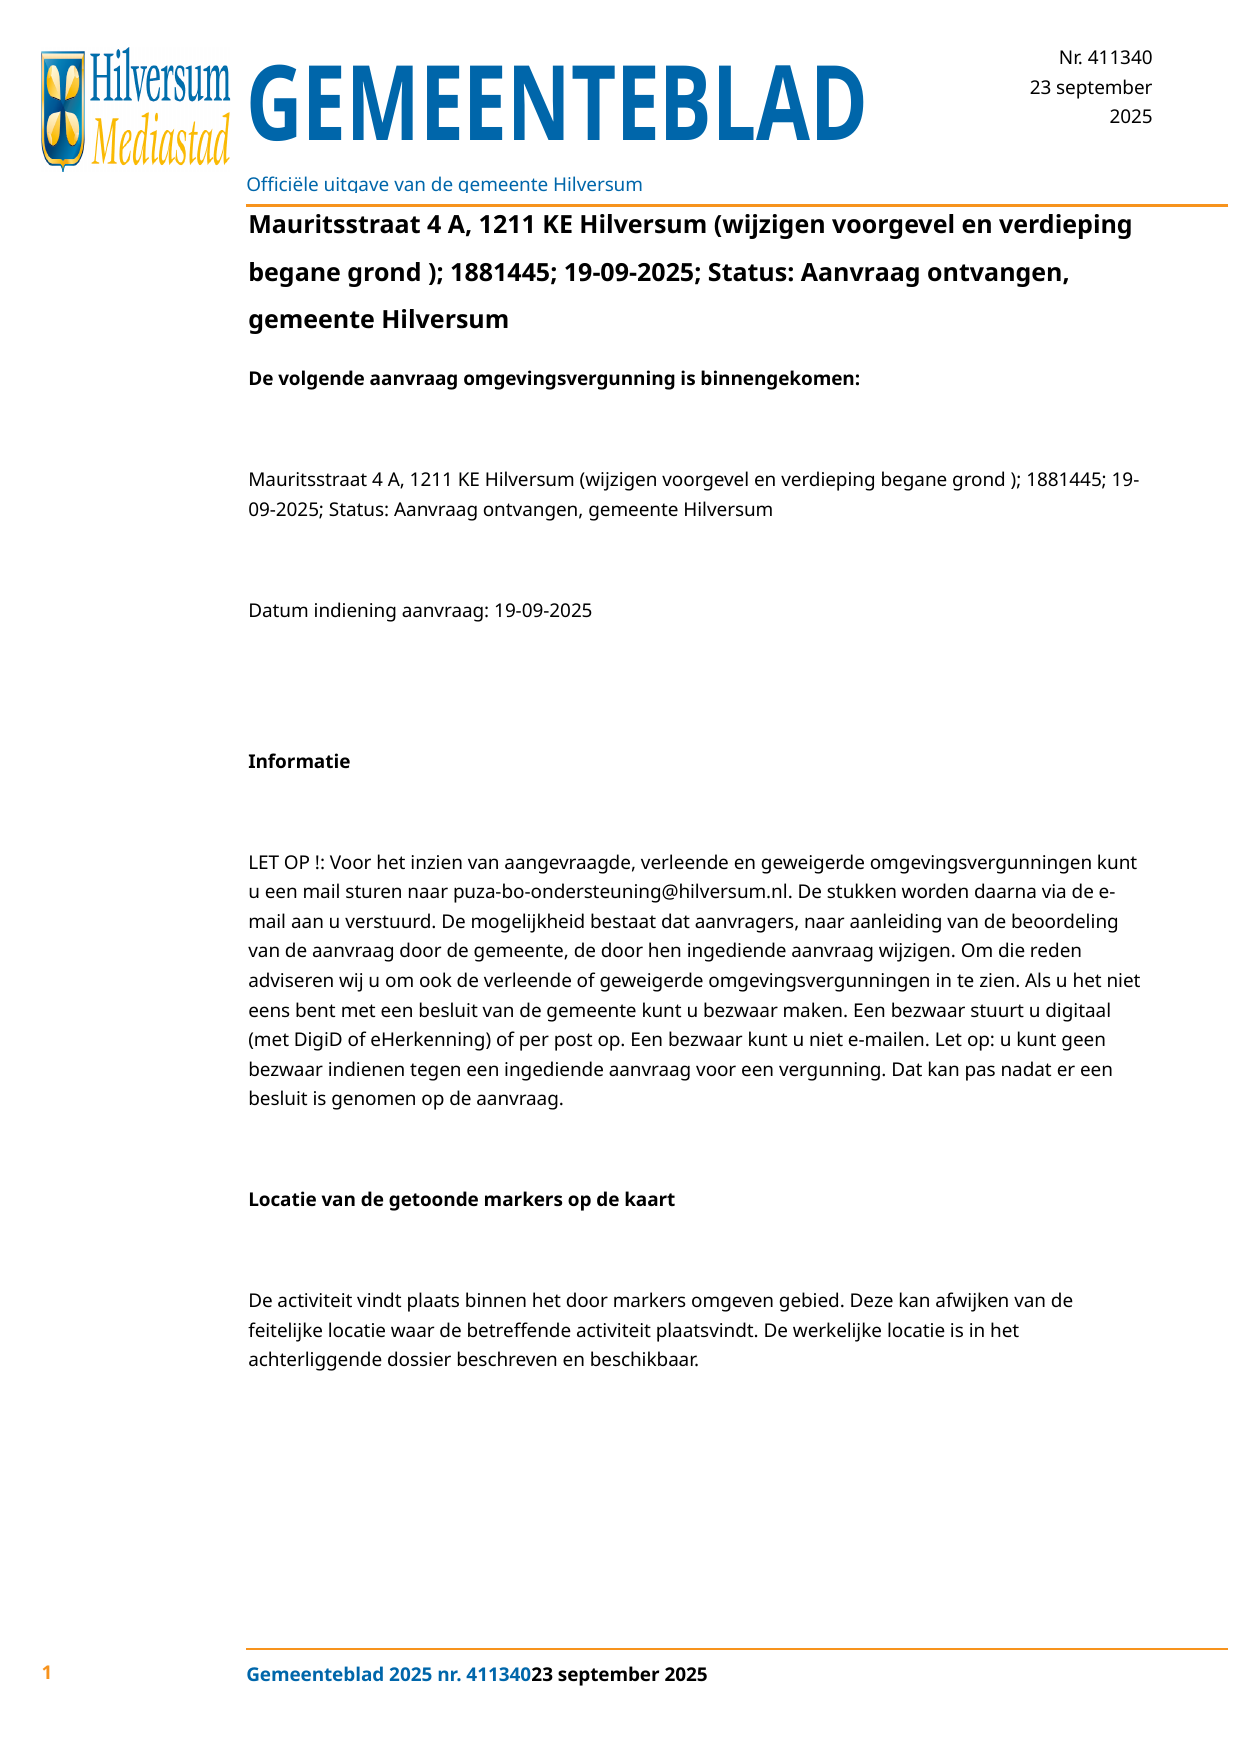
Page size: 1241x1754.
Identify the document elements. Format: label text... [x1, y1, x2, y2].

text De volgende aanvraag omgevingsvergunning is binnengekomen: [248, 366, 1152, 391]
text Datum indiening aanvraag: 19-09-2025 [248, 597, 1152, 622]
text Informatie [248, 748, 1152, 774]
text Mauritsstraat 4 A, 1211 KE Hilversum (wijzigen voorgevel en verdieping begane grond ); 1881445; 19-09-2025; Status: Aanvraag ontvangen, gemeente Hilversum [248, 207, 1152, 336]
text De activiteit vindt plaats binnen het door markers omgeven gebied. Deze kan afwijken van de feitelijke locatie waar de betreffende activiteit plaatsvindt. De werkelijke locatie is in het achterliggende dossier beschreven en beschikbaar. [248, 1287, 1152, 1372]
picture [41, 47, 231, 172]
text Mauritsstraat 4 A, 1211 KE Hilversum (wijzigen voorgevel en verdieping begane grond ); 1881445; 19-09-2025; Status: Aanvraag ontvangen, gemeente Hilversum [248, 466, 1152, 522]
text LET OP !: Voor het inzien van aangevraagde, verleende en geweigerde omgevingsvergunningen kunt u een mail sturen naar puza-bo-ondersteuning@hilversum.nl. De stukken worden daarna via de e-mail aan u verstuurd. De mogelijkheid bestaat dat aanvragers, naar aanleiding van de beoordeling van de aanvraag door de gemeente, de door hen ingediende aanvraag wijzigen. Om die reden adviseren wij u om ook de verleende of geweigerde omgevingsvergunningen in te zien. Als u het niet eens bent met een besluit van de gemeente kunt u bezwaar maken. Een bezwaar stuurt u digitaal (met DigiD of eHerkenning) of per post op. Een bezwaar kunt u niet e-mailen. Let op: u kunt geen bezwaar indienen tegen een ingediende aanvraag voor een vergunning. Dat kan pas nadat er een besluit is genomen op de aanvraag. [248, 849, 1152, 1111]
text Locatie van de getoonde markers op de kaart [248, 1186, 1152, 1212]
